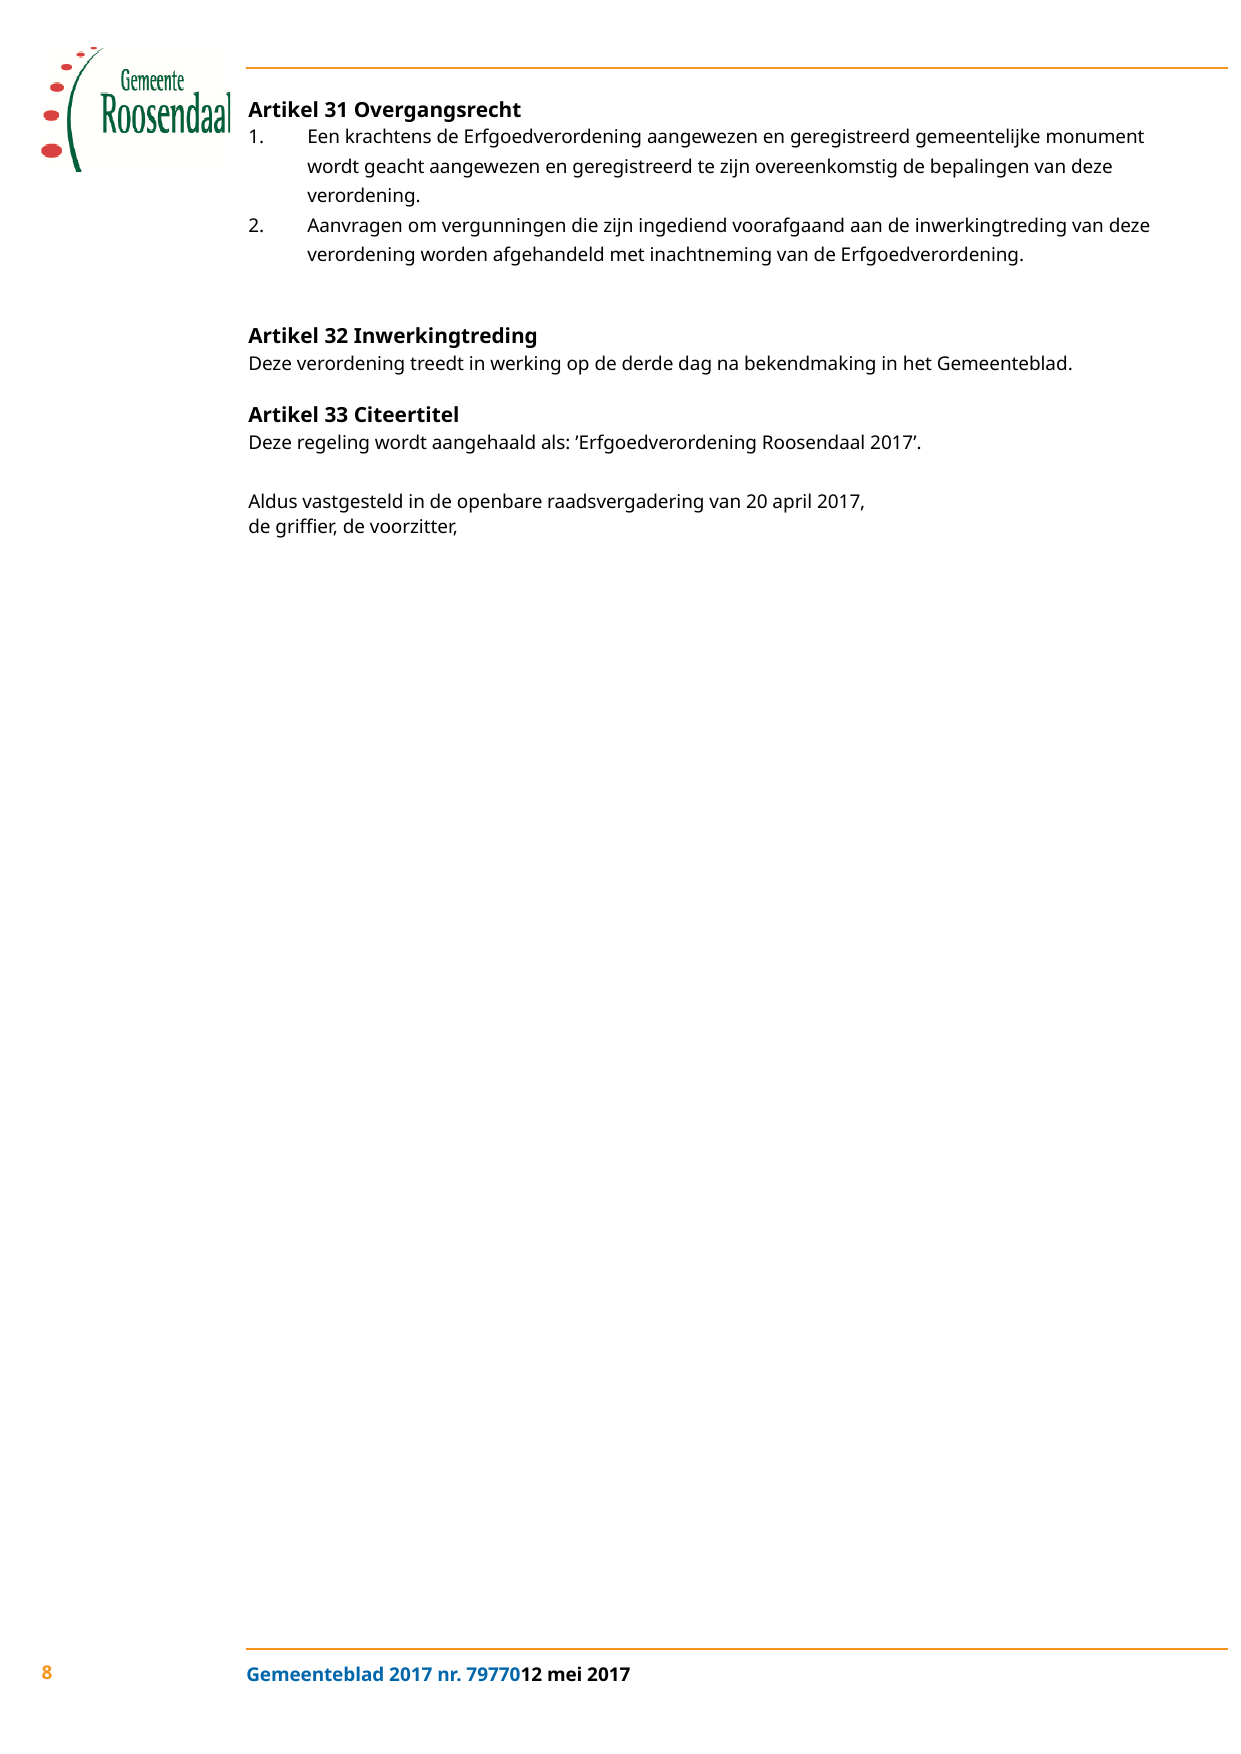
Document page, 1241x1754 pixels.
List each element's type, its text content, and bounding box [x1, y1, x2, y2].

text Artikel 33 Citeertitel [248, 400, 1152, 429]
picture [41, 47, 231, 172]
text Artikel 32 Inwerkingtreding [248, 322, 1152, 350]
text de griffier, de voorzitter, [248, 514, 1152, 539]
text Deze regeling wordt aangehaald als: ’Erfgoedverordening Roosendaal 2017’. [248, 429, 1152, 454]
text Aldus vastgesteld in de openbare raadsvergadering van 20 april 2017, [248, 488, 1152, 514]
list Aanvragen om vergunningen die zijn ingediend voorafgaand aan de inwerkingtreding van deze verordening worden afgehandeld met inachtneming van de Erfgoedverordening. [248, 212, 1152, 267]
text Deze verordening treedt in werking op de derde dag na bekendmaking in het Gemeenteblad. [248, 350, 1152, 376]
list Een krachtens de Erfgoedverordening aangewezen en geregistreerd gemeentelijke monument wordt geacht aangewezen en geregistreerd te zijn overeenkomstig de bepalingen van deze verordening. [248, 123, 1152, 208]
text Artikel 31 Overgangsrecht [248, 95, 1152, 123]
